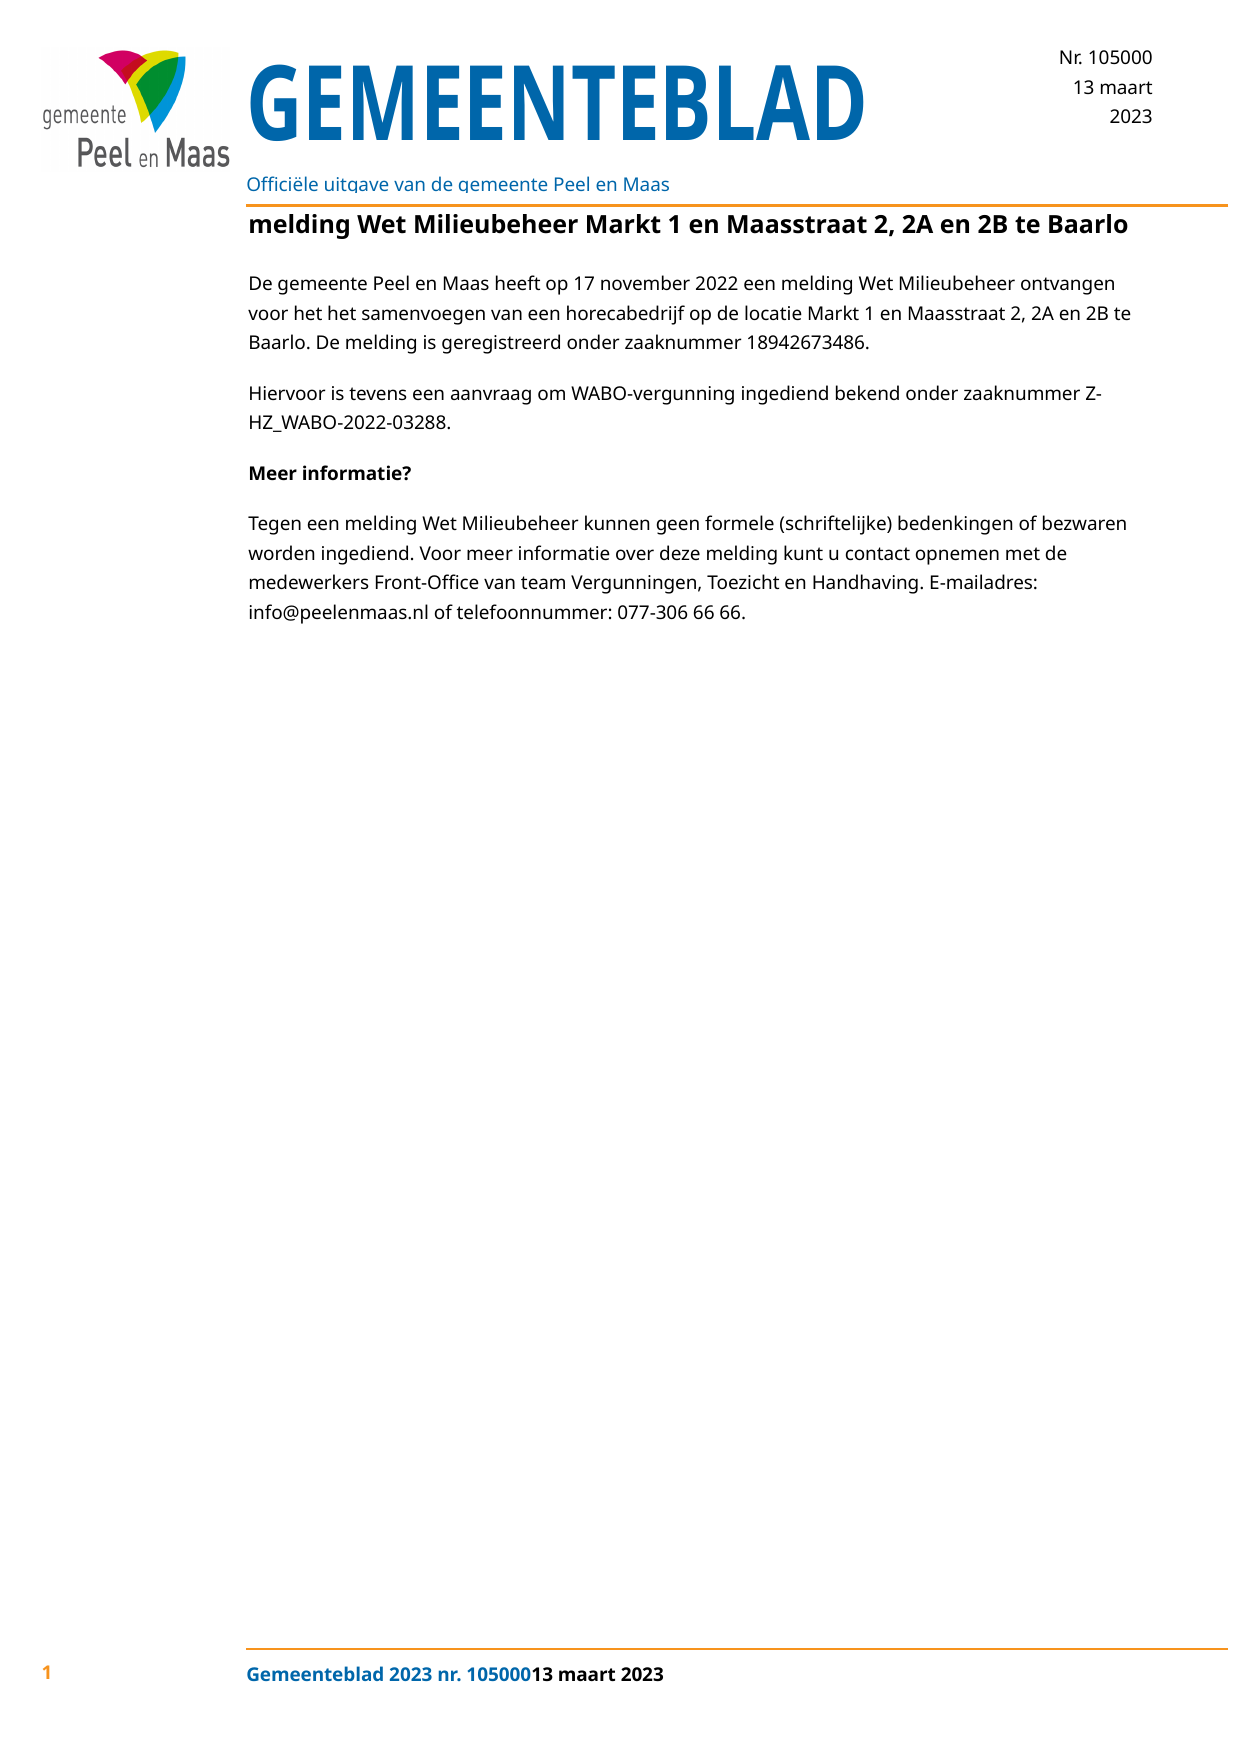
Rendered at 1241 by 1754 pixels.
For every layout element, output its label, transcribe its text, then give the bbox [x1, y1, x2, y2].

picture [41, 47, 231, 172]
text De gemeente Peel en Maas heeft op 17 november 2022 een melding Wet Milieubeheer ontvangen voor het het samenvoegen van een horecabedrijf op de locatie Markt 1 en Maasstraat 2, 2A en 2B te Baarlo. De melding is geregistreerd onder zaaknummer 18942673486. [248, 270, 1152, 355]
text Hiervoor is tevens een aanvraag om WABO-vergunning ingediend bekend onder zaaknummer Z-HZ_WABO-2022-03288. [248, 380, 1152, 435]
text Meer informatie? [248, 460, 1152, 486]
text Tegen een melding Wet Milieubeheer kunnen geen formele (schriftelijke) bedenkingen of bezwaren worden ingediend. Voor meer informatie over deze melding kunt u contact opnemen met de medewerkers Front-Office van team Vergunningen, Toezicht en Handhaving. E-mailadres: info@peelenmaas.nl of telefoonnummer: 077-306 66 66. [248, 510, 1152, 625]
text melding Wet Milieubeheer Markt 1 en Maasstraat 2, 2A en 2B te Baarlo [248, 207, 1152, 241]
